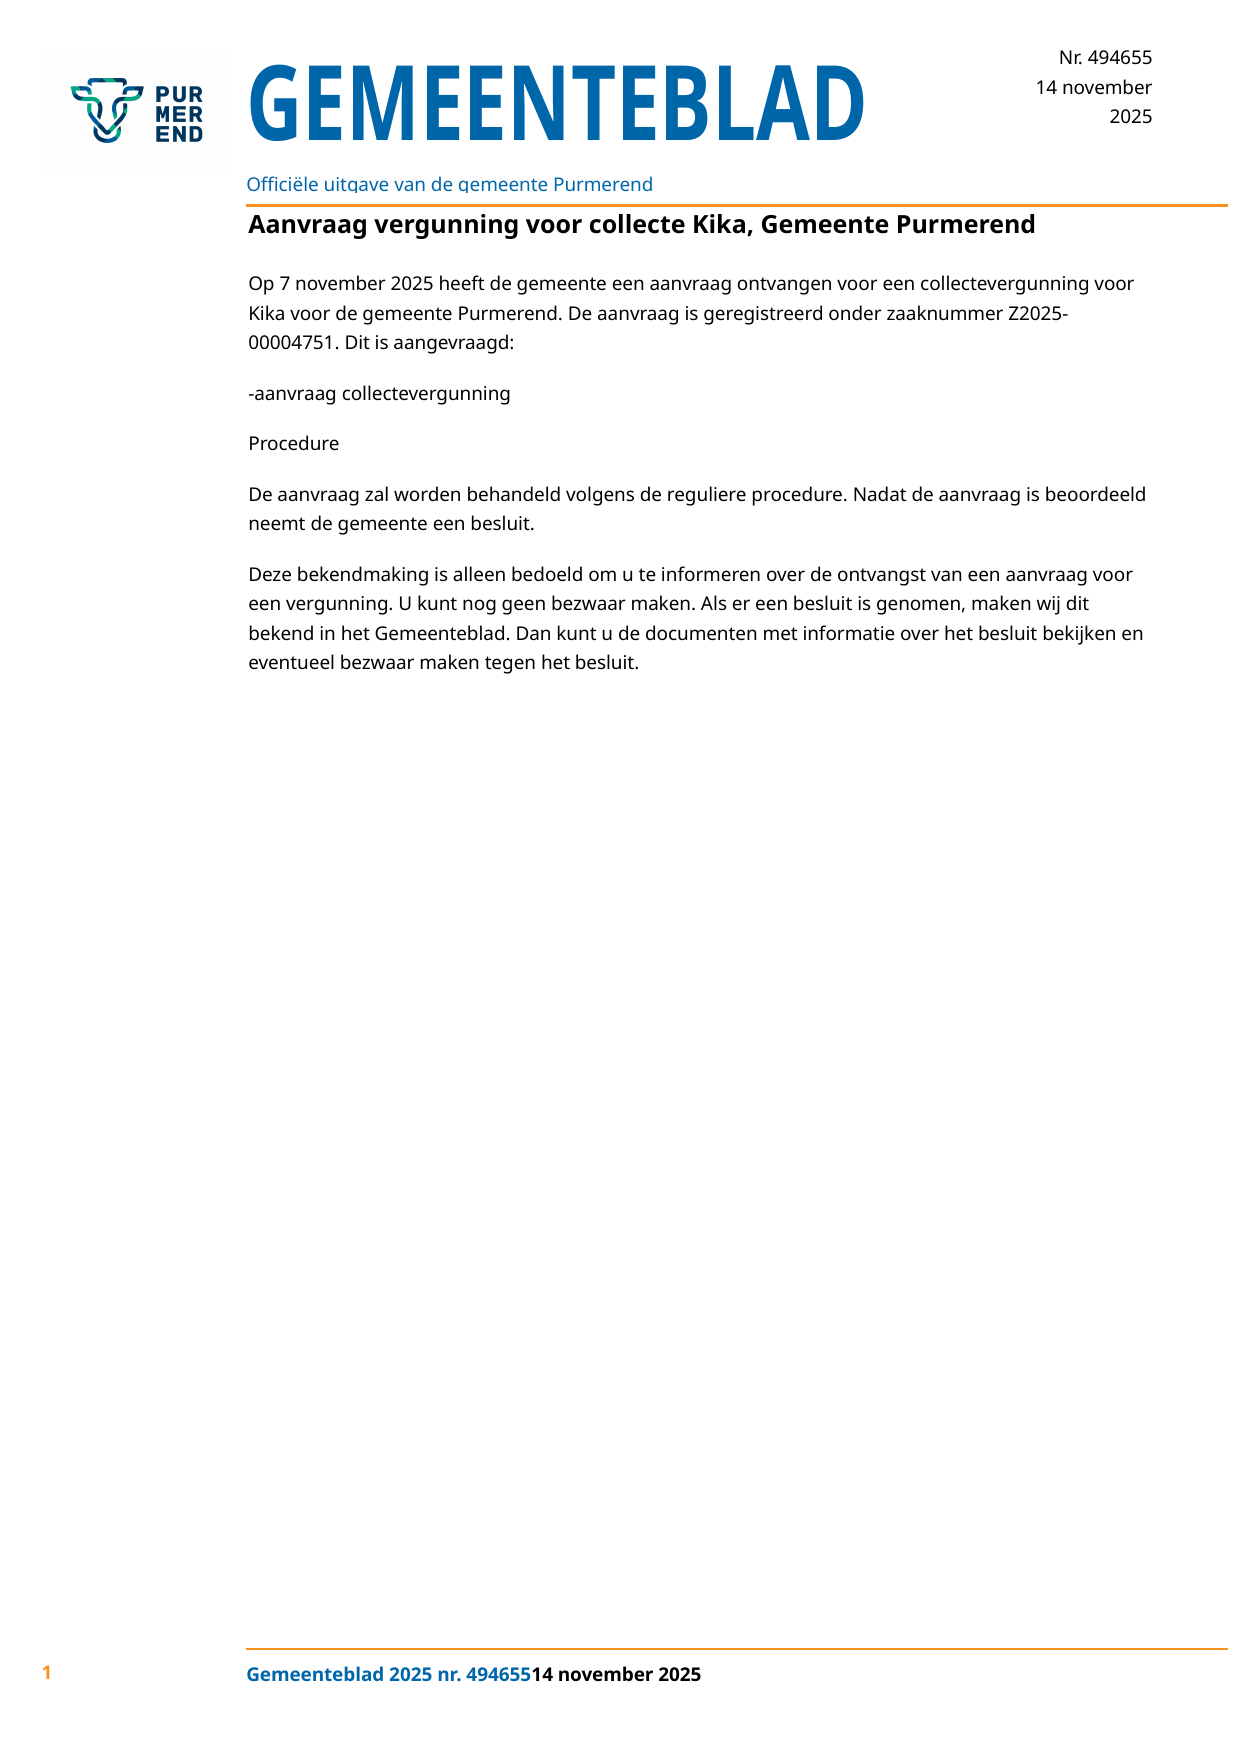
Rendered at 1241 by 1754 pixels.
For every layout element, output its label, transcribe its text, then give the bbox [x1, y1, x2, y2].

text Procedure [248, 430, 1152, 456]
text -aanvraag collectevergunning [248, 380, 1152, 406]
text Aanvraag vergunning voor collecte Kika, Gemeente Purmerend [248, 207, 1152, 241]
text Op 7 november 2025 heeft de gemeente een aanvraag ontvangen voor een collectevergunning voor Kika voor de gemeente Purmerend. De aanvraag is geregistreerd onder zaaknummer Z2025-00004751. Dit is aangevraagd: [248, 270, 1152, 355]
text De aanvraag zal worden behandeld volgens de reguliere procedure. Nadat de aanvraag is beoordeeld neemt de gemeente een besluit. [248, 481, 1152, 536]
picture [41, 47, 231, 172]
text Deze bekendmaking is alleen bedoeld om u te informeren over de ontvangst van een aanvraag voor een vergunning. U kunt nog geen bezwaar maken. Als er een besluit is genomen, maken wij dit bekend in het Gemeenteblad. Dan kunt u de documenten met informatie over het besluit bekijken en eventueel bezwaar maken tegen het besluit. [248, 561, 1152, 675]
